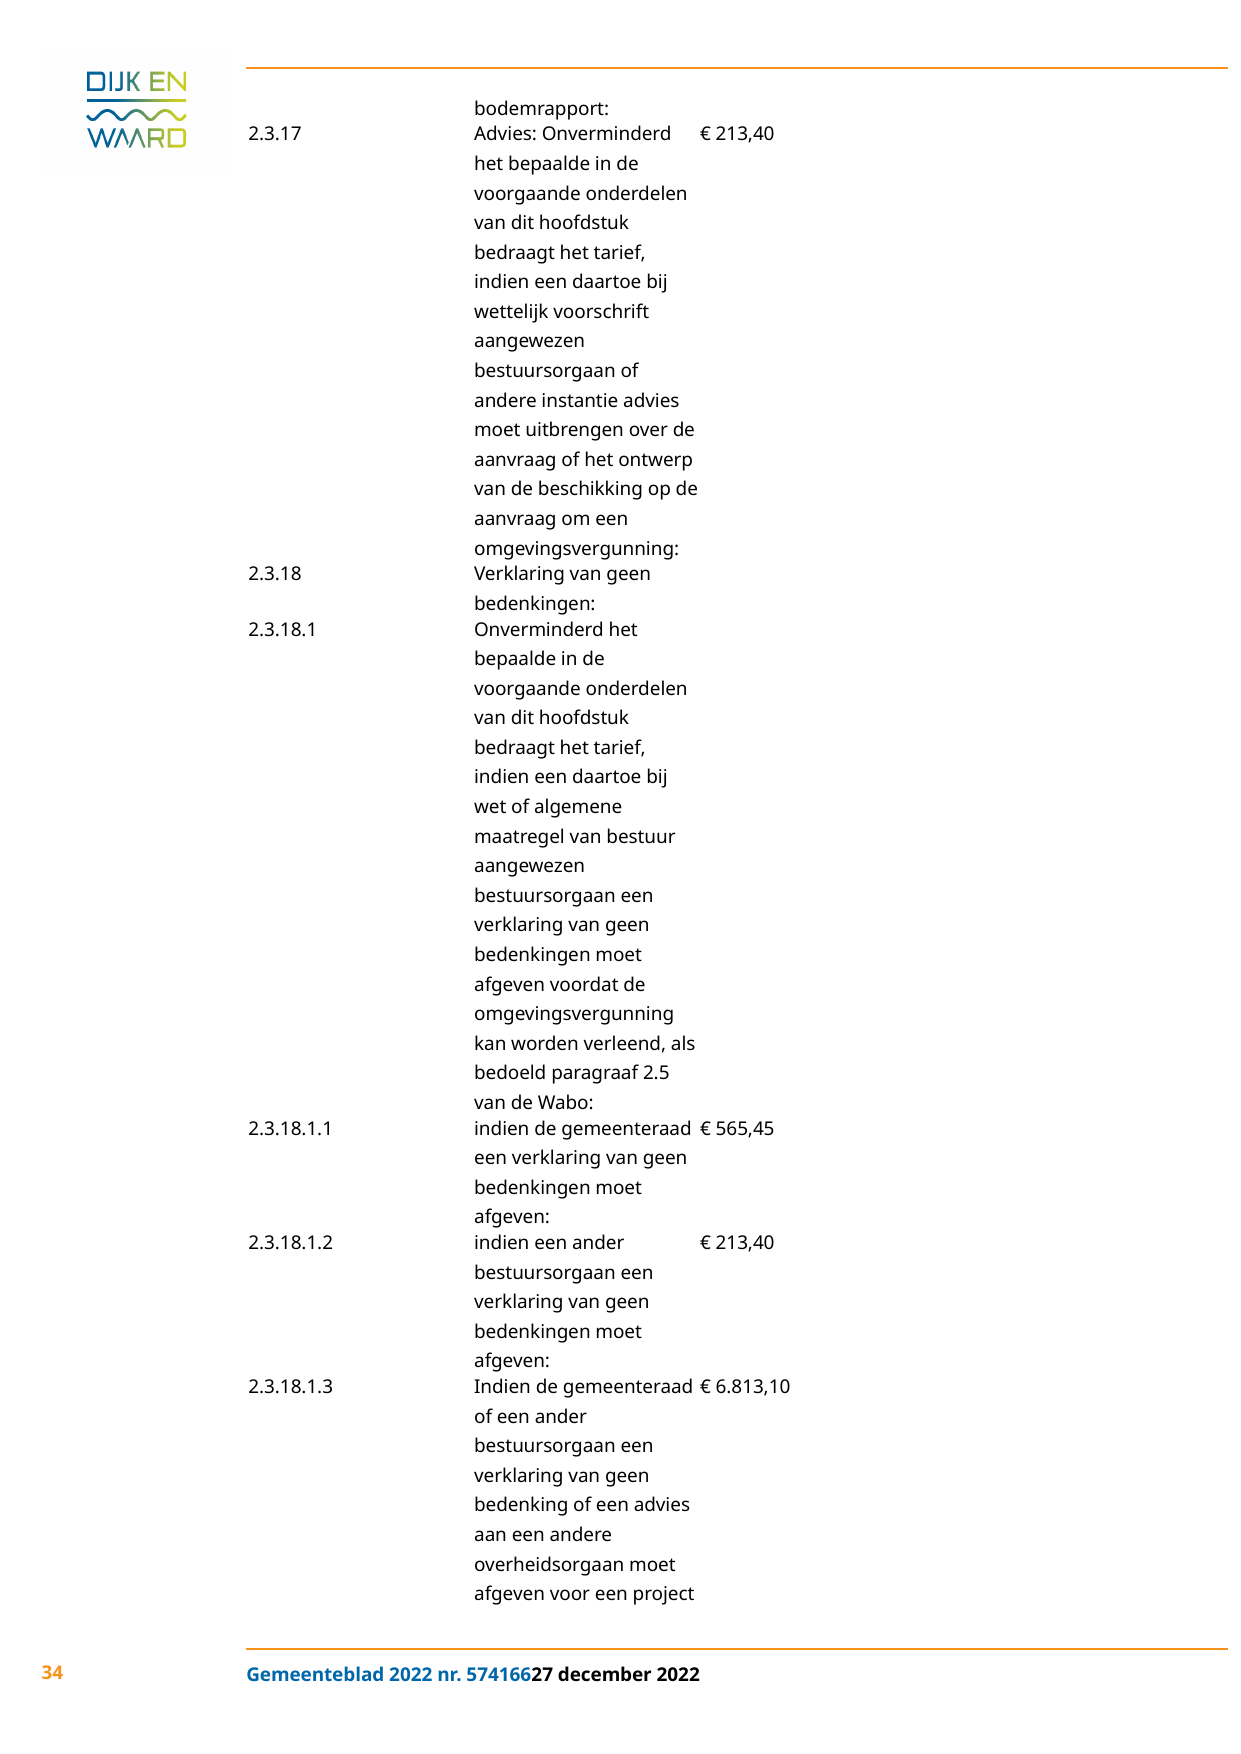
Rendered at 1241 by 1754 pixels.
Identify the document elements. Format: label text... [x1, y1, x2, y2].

table_cell [926, 616, 1152, 1115]
table_cell € 565,45 [700, 1115, 926, 1229]
table_cell [926, 121, 1152, 560]
table_cell [700, 560, 926, 616]
table_cell € 213,40 [700, 1229, 926, 1373]
table_cell [700, 616, 926, 1115]
table_cell indien de gemeenteraad een verklaring van geen bedenkingen moet afgeven: [474, 1115, 700, 1229]
table_cell [926, 1373, 1152, 1606]
table_cell Indien de gemeenteraad of een ander bestuursorgaan een verklaring van geen bedenking of een advies aan een andere overheidsorgaan moet afgeven voor een project [474, 1373, 700, 1606]
table_cell bodemrapport: [474, 95, 700, 121]
table_cell 2.3.18.1.3 [248, 1373, 474, 1606]
table_cell [926, 1229, 1152, 1373]
table_cell 2.3.18 [248, 560, 474, 616]
table_cell Onverminderd het bepaalde in de voorgaande onderdelen van dit hoofdstuk bedraagt het tarief, indien een daartoe bij wet of algemene maatregel van bestuur aangewezen bestuursorgaan een verklaring van geen bedenkingen moet afgeven voordat de omgevingsvergunning kan worden verleend, als bedoeld paragraaf 2.5 van de Wabo: [474, 616, 700, 1115]
table_cell Advies: Onverminderd het bepaalde in de voorgaande onderdelen van dit hoofdstuk bedraagt het tarief, indien een daartoe bij wettelijk voorschrift aangewezen bestuursorgaan of andere instantie advies moet uitbrengen over de aanvraag of het ontwerp van de beschikking op de aanvraag om een omgevingsvergunning: [474, 121, 700, 560]
table_cell [926, 95, 1152, 121]
table_cell 2.3.18.1.1 [248, 1115, 474, 1229]
table_cell indien een ander bestuursorgaan een verklaring van geen bedenkingen moet afgeven: [474, 1229, 700, 1373]
table_cell Verklaring van geen bedenkingen: [474, 560, 700, 616]
table_cell 2.3.18.1.2 [248, 1229, 474, 1373]
table_cell [926, 1115, 1152, 1229]
table_cell [926, 560, 1152, 616]
table_cell € 6.813,10 [700, 1373, 926, 1606]
table_cell [248, 95, 474, 121]
table_cell € 213,40 [700, 121, 926, 560]
table_cell [700, 95, 926, 121]
table_cell 2.3.17 [248, 121, 474, 560]
picture [41, 47, 231, 172]
table_cell 2.3.18.1 [248, 616, 474, 1115]
